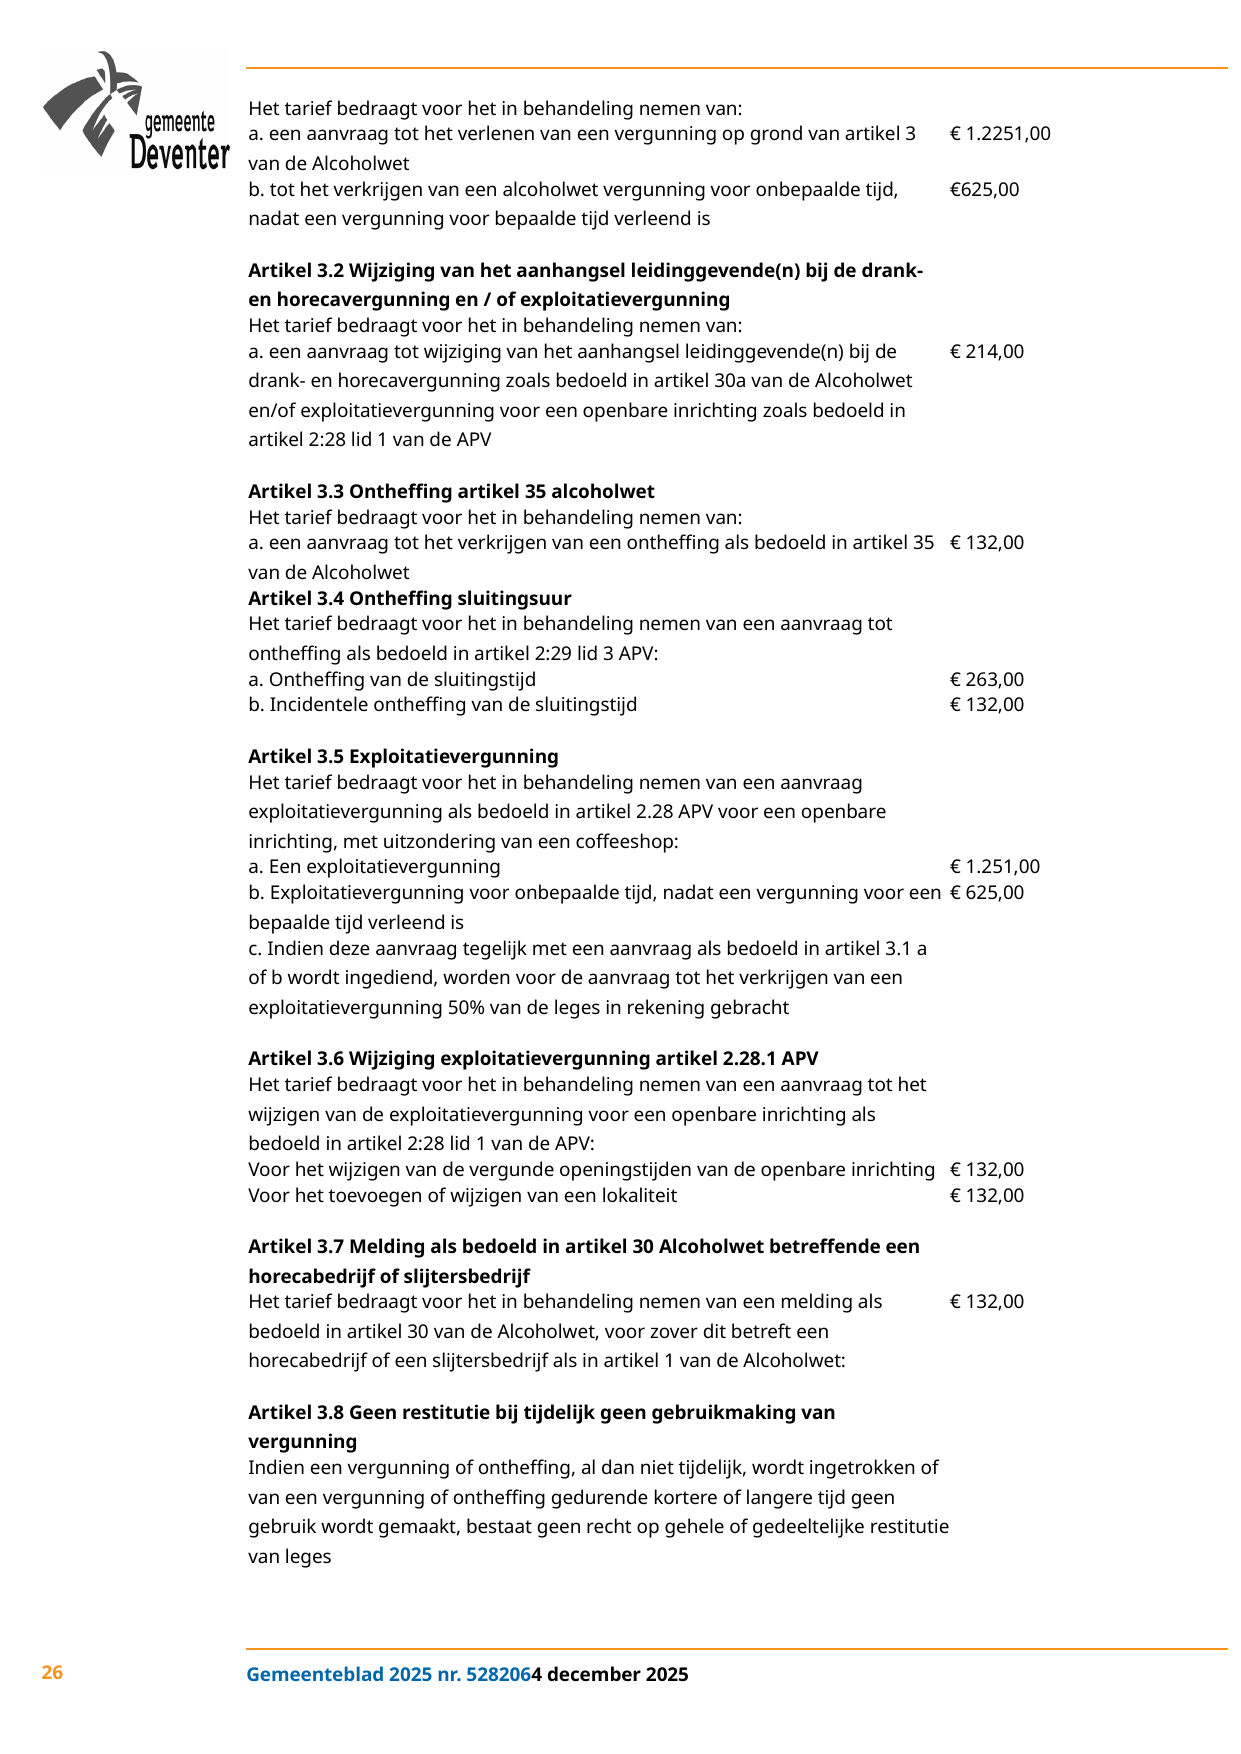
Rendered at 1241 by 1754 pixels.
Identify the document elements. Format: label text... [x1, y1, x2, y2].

table_cell € 132,00 [950, 1156, 1152, 1182]
table_cell [950, 453, 1152, 478]
table_cell Het tarief bedraagt voor het in behandeling nemen van een aanvraag tot het wijzigen van de exploitatievergunning voor een openbare inrichting als bedoeld in artikel 2:28 lid 1 van de APV: [248, 1071, 950, 1156]
table_cell [950, 743, 1152, 769]
table_cell b. tot het verkrijgen van een alcoholwet vergunning voor onbepaalde tijd, nadat een vergunning voor bepaalde tijd verleend is [248, 176, 950, 231]
table_cell [950, 95, 1152, 121]
table_cell [950, 231, 1152, 257]
table_cell € 132,00 [950, 1182, 1152, 1207]
table_cell [950, 718, 1152, 743]
table_cell [950, 1045, 1152, 1071]
table_cell [950, 1071, 1152, 1156]
table_cell [248, 1020, 950, 1045]
table_cell € 263,00 [950, 666, 1152, 692]
table_cell € 132,00 [950, 692, 1152, 717]
table_cell [950, 1233, 1152, 1288]
table_cell [950, 1399, 1152, 1454]
table_cell [248, 1208, 950, 1233]
table_cell [950, 1208, 1152, 1233]
table_cell Artikel 3.2 Wijziging van het aanhangsel leidinggevende(n) bij de drank- en horecavergunning en / of exploitatievergunning [248, 257, 950, 312]
table_cell a. een aanvraag tot het verlenen van een vergunning op grond van artikel 3 van de Alcoholwet [248, 121, 950, 176]
table_cell Artikel 3.3 Ontheffing artikel 35 alcoholwet [248, 478, 950, 504]
table_cell € 1.2251,00 [950, 121, 1152, 176]
table_cell Het tarief bedraagt voor het in behandeling nemen van een aanvraag exploitatievergunning als bedoeld in artikel 2.28 APV voor een openbare inrichting, met uitzondering van een coffeeshop: [248, 769, 950, 854]
table_cell Het tarief bedraagt voor het in behandeling nemen van: [248, 95, 950, 121]
table_cell Indien een vergunning of ontheffing, al dan niet tijdelijk, wordt ingetrokken of van een vergunning of ontheffing gedurende kortere of langere tijd geen gebruik wordt gemaakt, bestaat geen recht op gehele of gedeeltelijke restitutie van leges [248, 1455, 950, 1569]
table_cell b. Exploitatievergunning voor onbepaalde tijd, nadat een vergunning voor een bepaalde tijd verleend is [248, 880, 950, 935]
table_cell a. een aanvraag tot het verkrijgen van een ontheffing als bedoeld in artikel 35 van de Alcoholwet [248, 530, 950, 585]
table_cell € 132,00 [950, 1289, 1152, 1373]
table_cell €625,00 [950, 176, 1152, 231]
table_cell € 1.251,00 [950, 854, 1152, 879]
table_cell Het tarief bedraagt voor het in behandeling nemen van: [248, 504, 950, 529]
table_cell [950, 478, 1152, 504]
table_cell a. een aanvraag tot wijziging van het aanhangsel leidinggevende(n) bij de drank- en horecavergunning zoals bedoeld in artikel 30a van de Alcoholwet en/of exploitatievergunning voor een openbare inrichting zoals bedoeld in artikel 2:28 lid 1 van de APV [248, 338, 950, 452]
table_cell Het tarief bedraagt voor het in behandeling nemen van een aanvraag tot ontheffing als bedoeld in artikel 2:29 lid 3 APV: [248, 611, 950, 666]
table_cell [950, 1569, 1152, 1595]
picture [41, 47, 231, 172]
table_cell € 132,00 [950, 530, 1152, 585]
table_cell [950, 1455, 1152, 1569]
table_cell [248, 1374, 950, 1399]
table_cell [248, 231, 950, 257]
table_cell [950, 257, 1152, 312]
table_cell [950, 1374, 1152, 1399]
table_cell [248, 453, 950, 478]
table_cell c. Indien deze aanvraag tegelijk met een aanvraag als bedoeld in artikel 3.1 a of b wordt ingediend, worden voor de aanvraag tot het verkrijgen van een exploitatievergunning 50% van de leges in rekening gebracht [248, 935, 950, 1020]
table_cell Voor het wijzigen van de vergunde openingstijden van de openbare inrichting [248, 1156, 950, 1182]
table_cell Artikel 3.8 Geen restitutie bij tijdelijk geen gebruikmaking van vergunning [248, 1399, 950, 1454]
table_cell Voor het toevoegen of wijzigen van een lokaliteit [248, 1182, 950, 1207]
table_cell [950, 611, 1152, 666]
table_cell a. Ontheffing van de sluitingstijd [248, 666, 950, 692]
table_cell [950, 769, 1152, 854]
table_cell [950, 504, 1152, 529]
table_cell Het tarief bedraagt voor het in behandeling nemen van een melding als bedoeld in artikel 30 van de Alcoholwet, voor zover dit betreft een horecabedrijf of een slijtersbedrijf als in artikel 1 van de Alcoholwet: [248, 1289, 950, 1373]
table_cell [950, 935, 1152, 1020]
table_cell [248, 1569, 950, 1595]
table_cell € 214,00 [950, 338, 1152, 452]
table_cell b. Incidentele ontheffing van de sluitingstijd [248, 692, 950, 717]
table_cell Artikel 3.7 Melding als bedoeld in artikel 30 Alcoholwet betreffende een horecabedrijf of slijtersbedrijf [248, 1233, 950, 1288]
table_cell Artikel 3.5 Exploitatievergunning [248, 743, 950, 769]
table_cell € 625,00 [950, 880, 1152, 935]
table_cell a. Een exploitatievergunning [248, 854, 950, 879]
table_cell Artikel 3.6 Wijziging exploitatievergunning artikel 2.28.1 APV [248, 1045, 950, 1071]
table_cell [950, 312, 1152, 338]
table_cell [950, 1020, 1152, 1045]
table_cell Het tarief bedraagt voor het in behandeling nemen van: [248, 312, 950, 338]
table_cell Artikel 3.4 Ontheffing sluitingsuur [248, 585, 950, 611]
table_cell [248, 718, 950, 743]
table_cell [950, 585, 1152, 611]
